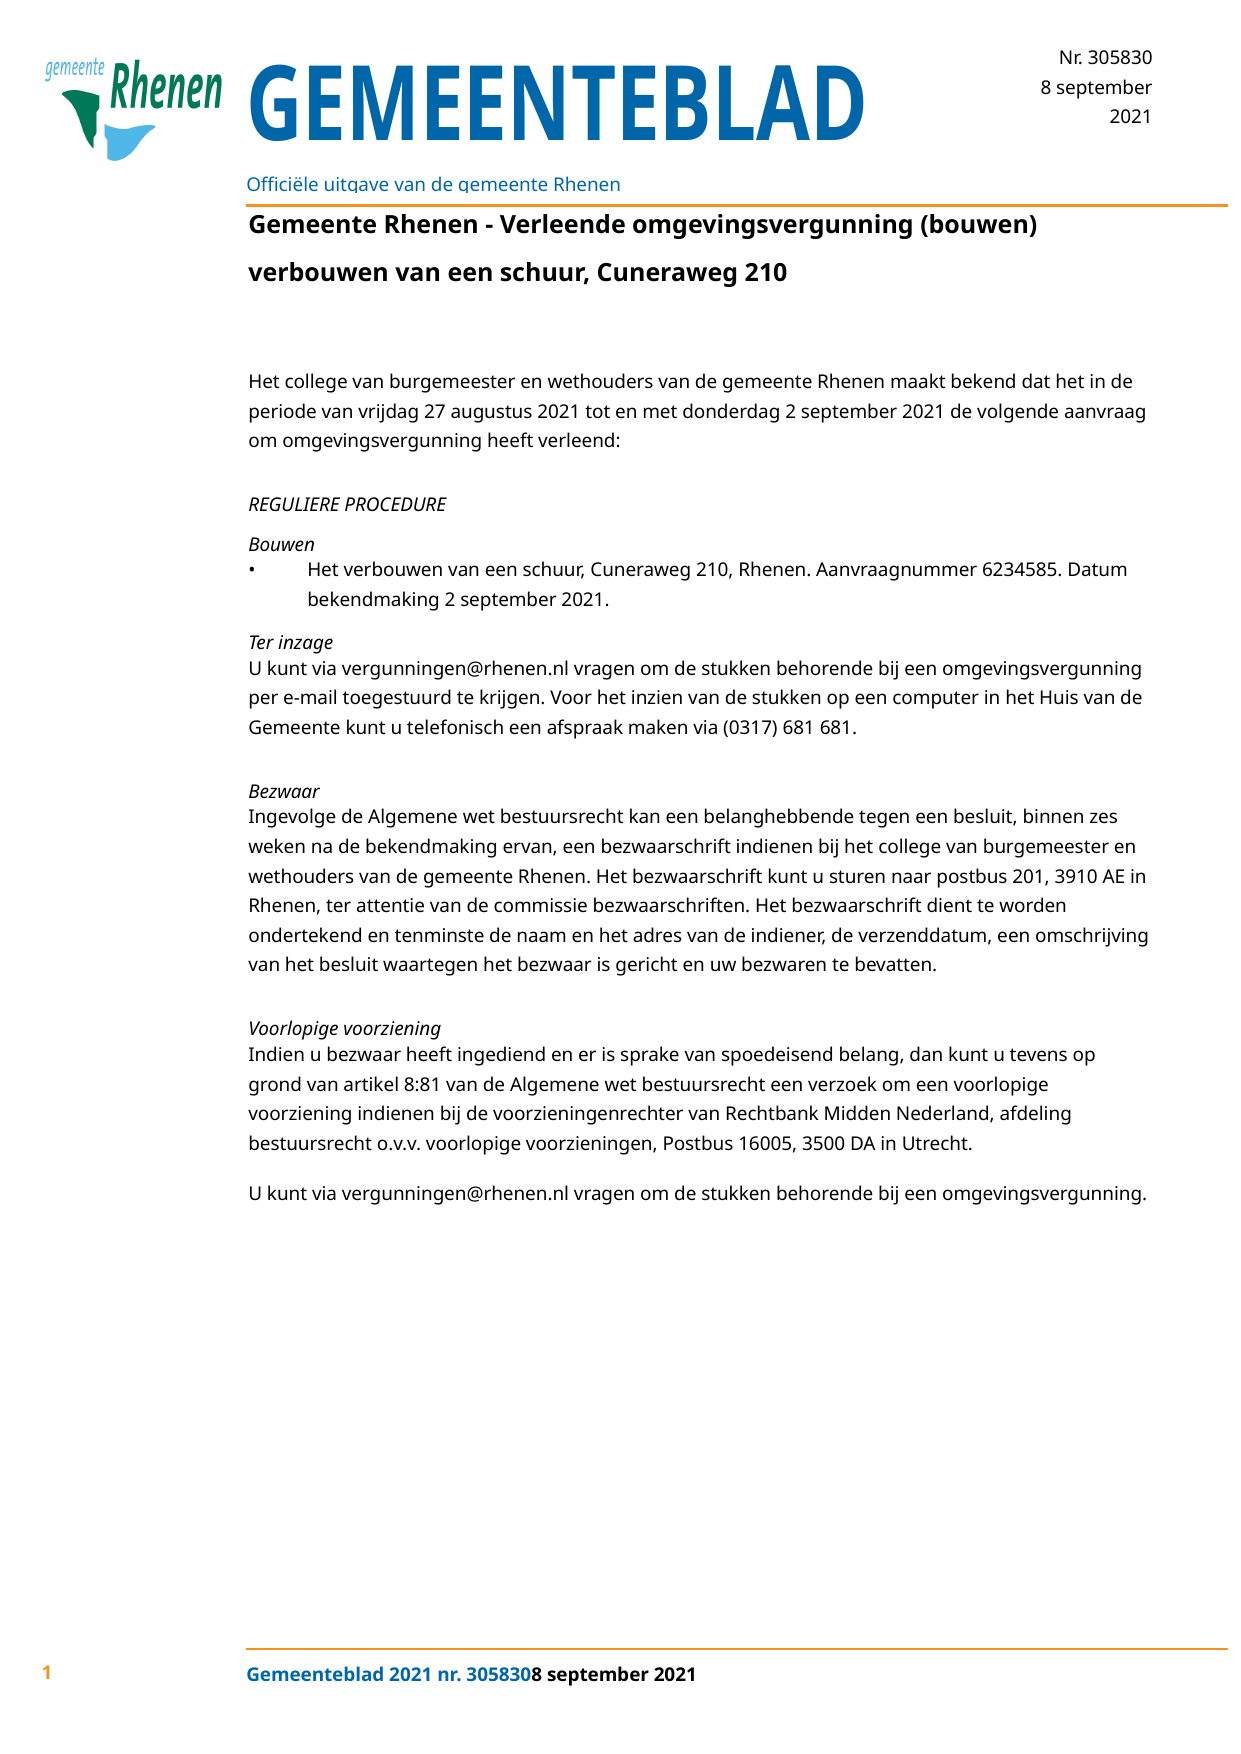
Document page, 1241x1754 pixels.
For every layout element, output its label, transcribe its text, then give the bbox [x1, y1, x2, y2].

list Het verbouwen van een schuur, Cuneraweg 210, Rhenen. Aanvraagnummer 6234585. Datum bekendmaking 2 september 2021. [248, 556, 1152, 612]
text Bouwen [248, 531, 1152, 556]
picture [41, 47, 231, 172]
text Het college van burgemeester en wethouders van de gemeente Rhenen maakt bekend dat het in de periode van vrijdag 27 augustus 2021 tot en met donderdag 2 september 2021 de volgende aanvraag om omgevingsvergunning heeft verleend: [248, 368, 1152, 453]
text Ter inzage [248, 629, 1152, 655]
text Voorlopige voorziening [248, 1016, 1152, 1041]
text REGULIERE PROCEDURE [248, 491, 1152, 517]
text Indien u bezwaar heeft ingediend en er is sprake van spoedeisend belang, dan kunt u tevens op grond van artikel 8:81 van de Algemene wet bestuursrecht een verzoek om een voorlopige voorziening indienen bij de voorzieningenrechter van Rechtbank Midden Nederland, afdeling bestuursrecht o.v.v. voorlopige voorzieningen, Postbus 16005, 3500 DA in Utrecht. [248, 1041, 1152, 1156]
text Bezwaar [248, 778, 1152, 804]
text Ingevolge de Algemene wet bestuursrecht kan een belanghebbende tegen een besluit, binnen zes weken na de bekendmaking ervan, een bezwaarschrift indienen bij het college van burgemeester en wethouders van de gemeente Rhenen. Het bezwaarschrift kunt u sturen naar postbus 201, 3910 AE in Rhenen, ter attentie van de commissie bezwaarschriften. Het bezwaarschrift dient te worden ondertekend en tenminste de naam en het adres van de indiener, de verzenddatum, een omschrijving van het besluit waartegen het bezwaar is gericht en uw bezwaren te bevatten. [248, 804, 1152, 977]
text U kunt via vergunningen@rhenen.nl vragen om de stukken behorende bij een omgevingsvergunning per e-mail toegestuurd te krijgen. Voor het inzien van de stukken op een computer in het Huis van de Gemeente kunt u telefonisch een afspraak maken via (0317) 681 681. [248, 655, 1152, 740]
text U kunt via vergunningen@rhenen.nl vragen om de stukken behorende bij een omgevingsvergunning. [248, 1181, 1152, 1206]
text Gemeente Rhenen - Verleende omgevingsvergunning (bouwen) verbouwen van een schuur, Cuneraweg 210 [248, 207, 1152, 288]
